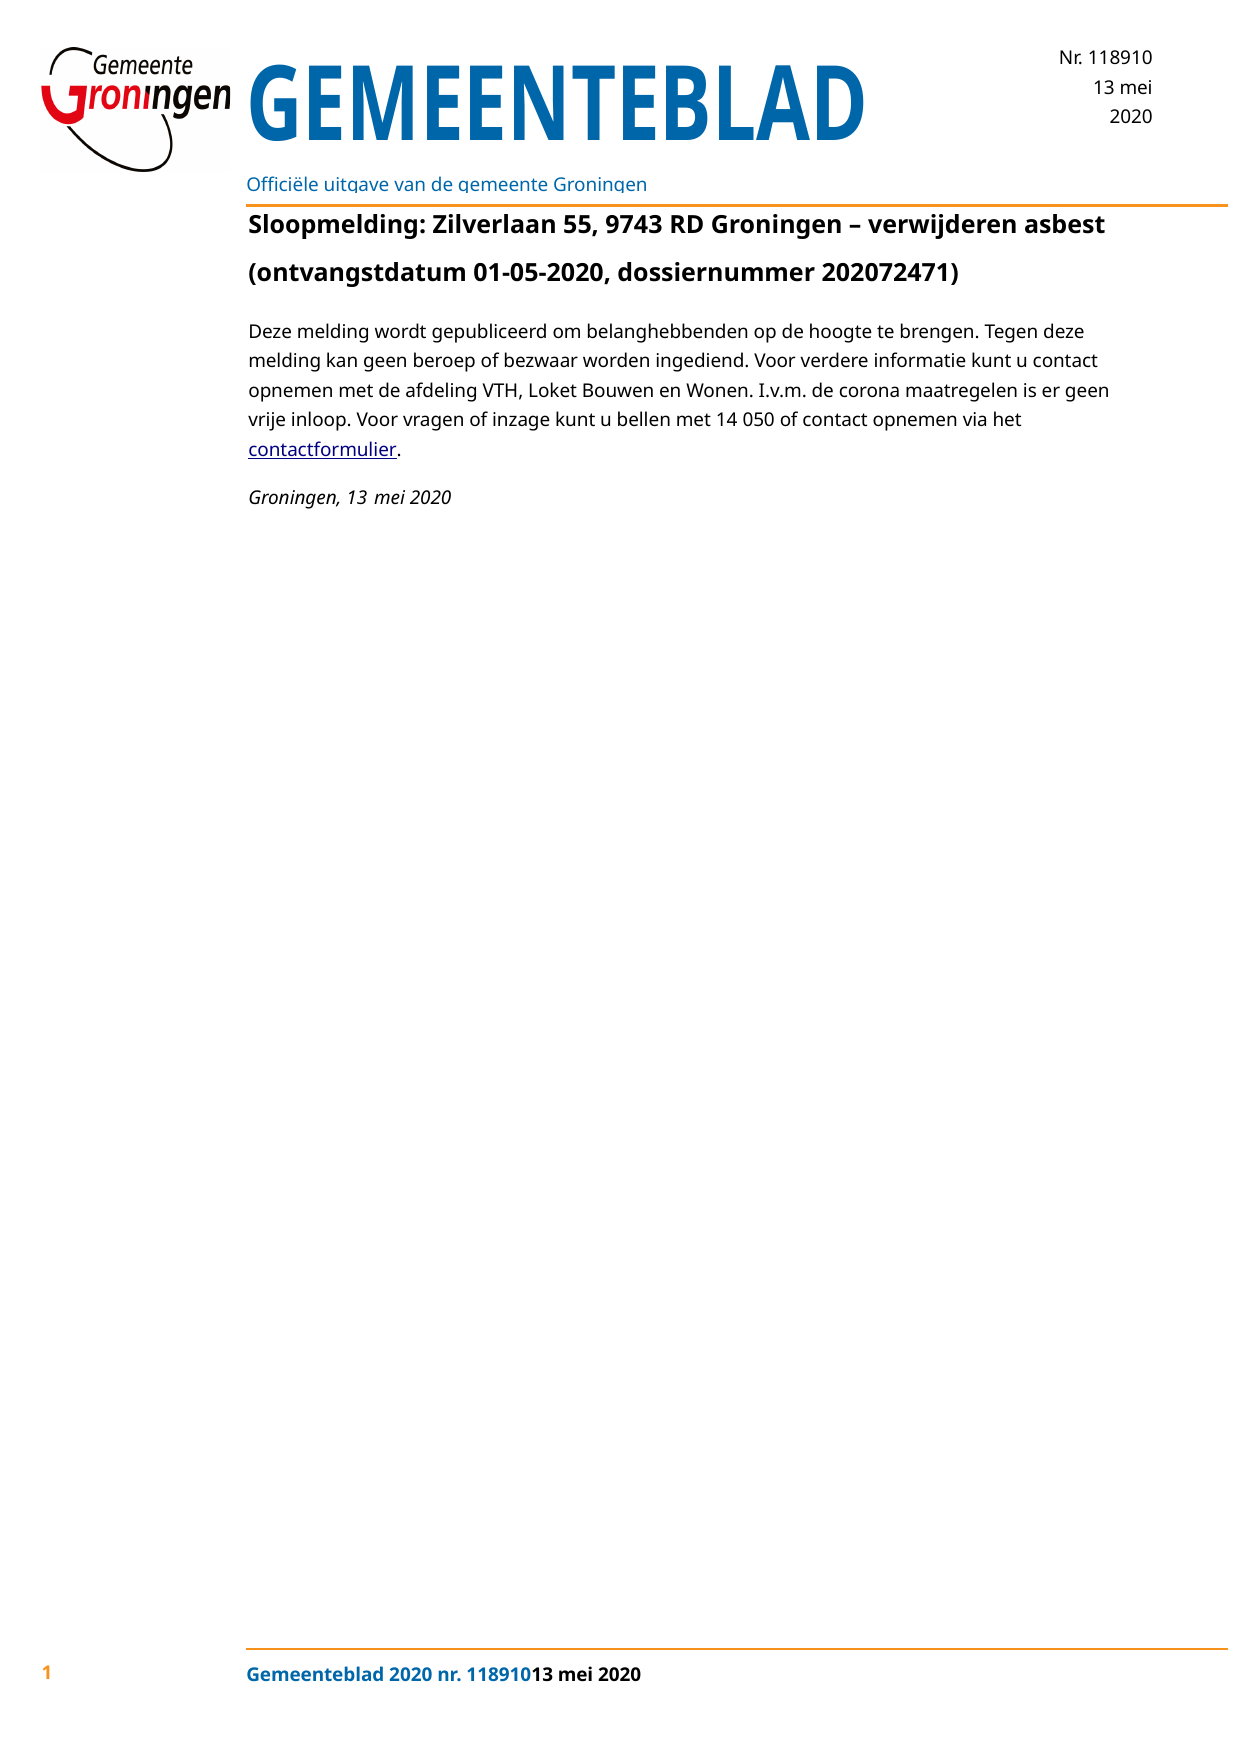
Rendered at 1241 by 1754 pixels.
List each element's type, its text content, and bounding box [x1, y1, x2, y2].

text Sloopmelding: Zilverlaan 55, 9743 RD Groningen – verwijderen asbest (ontvangstdatum 01-05-2020, dossiernummer 202072471) [248, 207, 1152, 288]
picture [41, 47, 231, 172]
text Groningen, 13 mei 2020 [248, 484, 1152, 510]
text Deze melding wordt gepubliceerd om belanghebbenden op de hoogte te brengen. Tegen deze melding kan geen beroep of bezwaar worden ingediend. Voor verdere informatie kunt u contact opnemen met de afdeling VTH, Loket Bouwen en Wonen. I.v.m. de corona maatregelen is er geen vrije inloop. Voor vragen of inzage kunt u bellen met 14 050 of contact opnemen via het contactformulier. [248, 318, 1152, 462]
